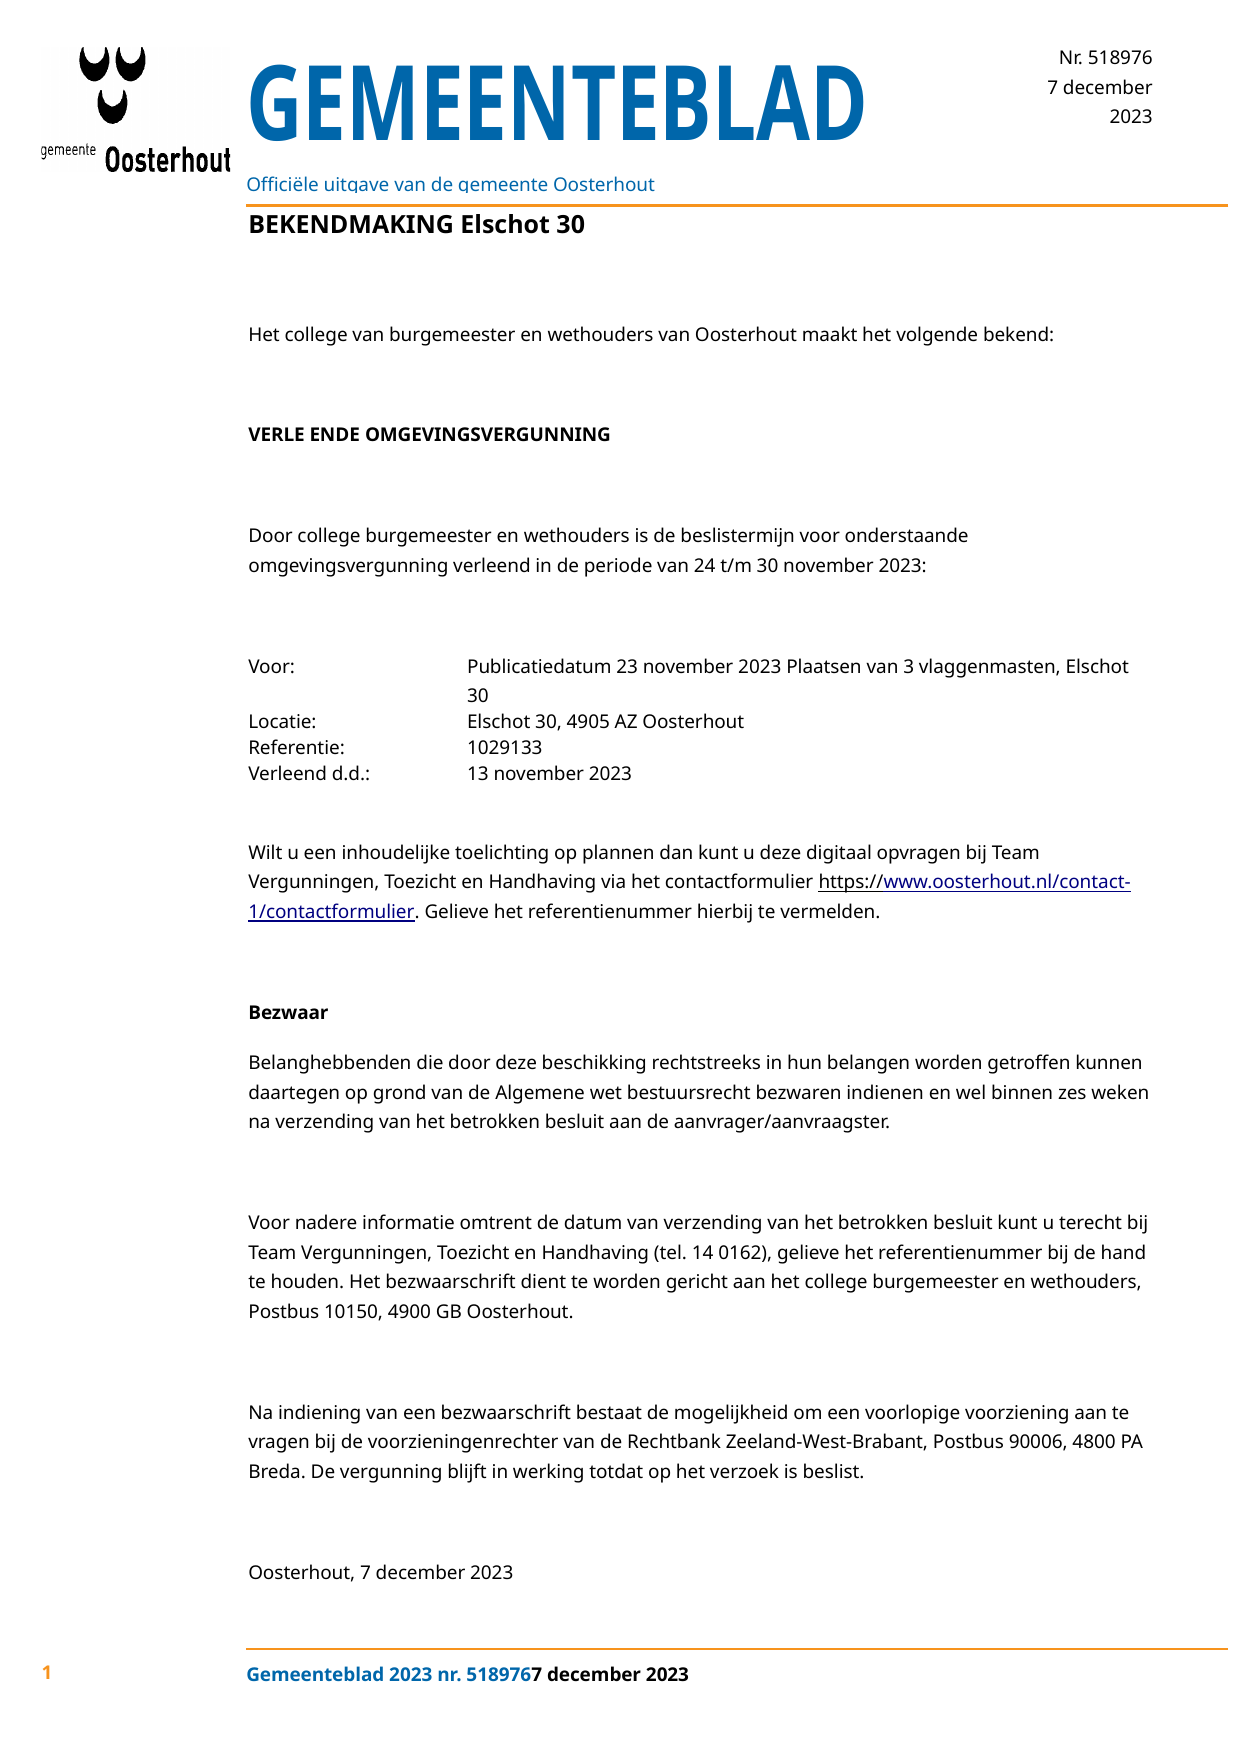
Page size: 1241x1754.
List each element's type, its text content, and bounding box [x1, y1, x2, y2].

text Het college van burgemeester en wethouders van Oosterhout maakt het volgende bekend: [248, 321, 1152, 346]
table_header Voor: [248, 653, 467, 708]
table_header Publicatiedatum 23 november 2023 Plaatsen van 3 vlaggenmasten, Elschot 30 [467, 653, 1152, 708]
table_cell 13 november 2023 [467, 760, 1152, 785]
text Door college burgemeester en wethouders is de beslistermijn voor onderstaande omgevingsvergunning verleend in de periode van 24 t/m 30 november 2023: [248, 522, 1152, 578]
text Belanghebbenden die door deze beschikking rechtstreeks in hun belangen worden getroffen kunnen daartegen op grond van de Algemene wet bestuursrecht bezwaren indienen en wel binnen zes weken na verzending van het betrokken besluit aan de aanvrager/aanvraagster. [248, 1049, 1152, 1134]
table_cell 1029133 [467, 734, 1152, 760]
table_cell Elschot 30, 4905 AZ Oosterhout [467, 708, 1152, 734]
table_cell Verleend d.d.: [248, 760, 467, 785]
text VERLE ENDE OMGEVINGSVERGUNNING [248, 422, 1152, 447]
text Bezwaar [248, 999, 1152, 1025]
picture [41, 47, 231, 172]
text Voor nadere informatie omtrent de datum van verzending van het betrokken besluit kunt u terecht bij Team Vergunningen, Toezicht en Handhaving (tel. 14 0162), gelieve het referentienummer bij de hand te houden. Het bezwaarschrift dient te worden gericht aan het college burgemeester en wethouders, Postbus 10150, 4900 GB Oosterhout. [248, 1209, 1152, 1324]
text Na indiening van een bezwaarschrift bestaat de mogelijkheid om een voorlopige voorziening aan te vragen bij de voorzieningenrechter van de Rechtbank Zeeland-West-Brabant, Postbus 90006, 4800 PA Breda. De vergunning blijft in werking totdat op het verzoek is beslist. [248, 1399, 1152, 1484]
table_cell Locatie: [248, 708, 467, 734]
table_cell Referentie: [248, 734, 467, 760]
text Wilt u een inhoudelijke toelichting op plannen dan kunt u deze digitaal opvragen bij Team Vergunningen, Toezicht en Handhaving via het contactformulier https://www.oosterhout.nl/contact-1/contactformulier. Gelieve het referentienummer hierbij te vermelden. [248, 839, 1152, 924]
text Oosterhout, 7 december 2023 [248, 1559, 1152, 1585]
text BEKENDMAKING Elschot 30 [248, 207, 1152, 241]
